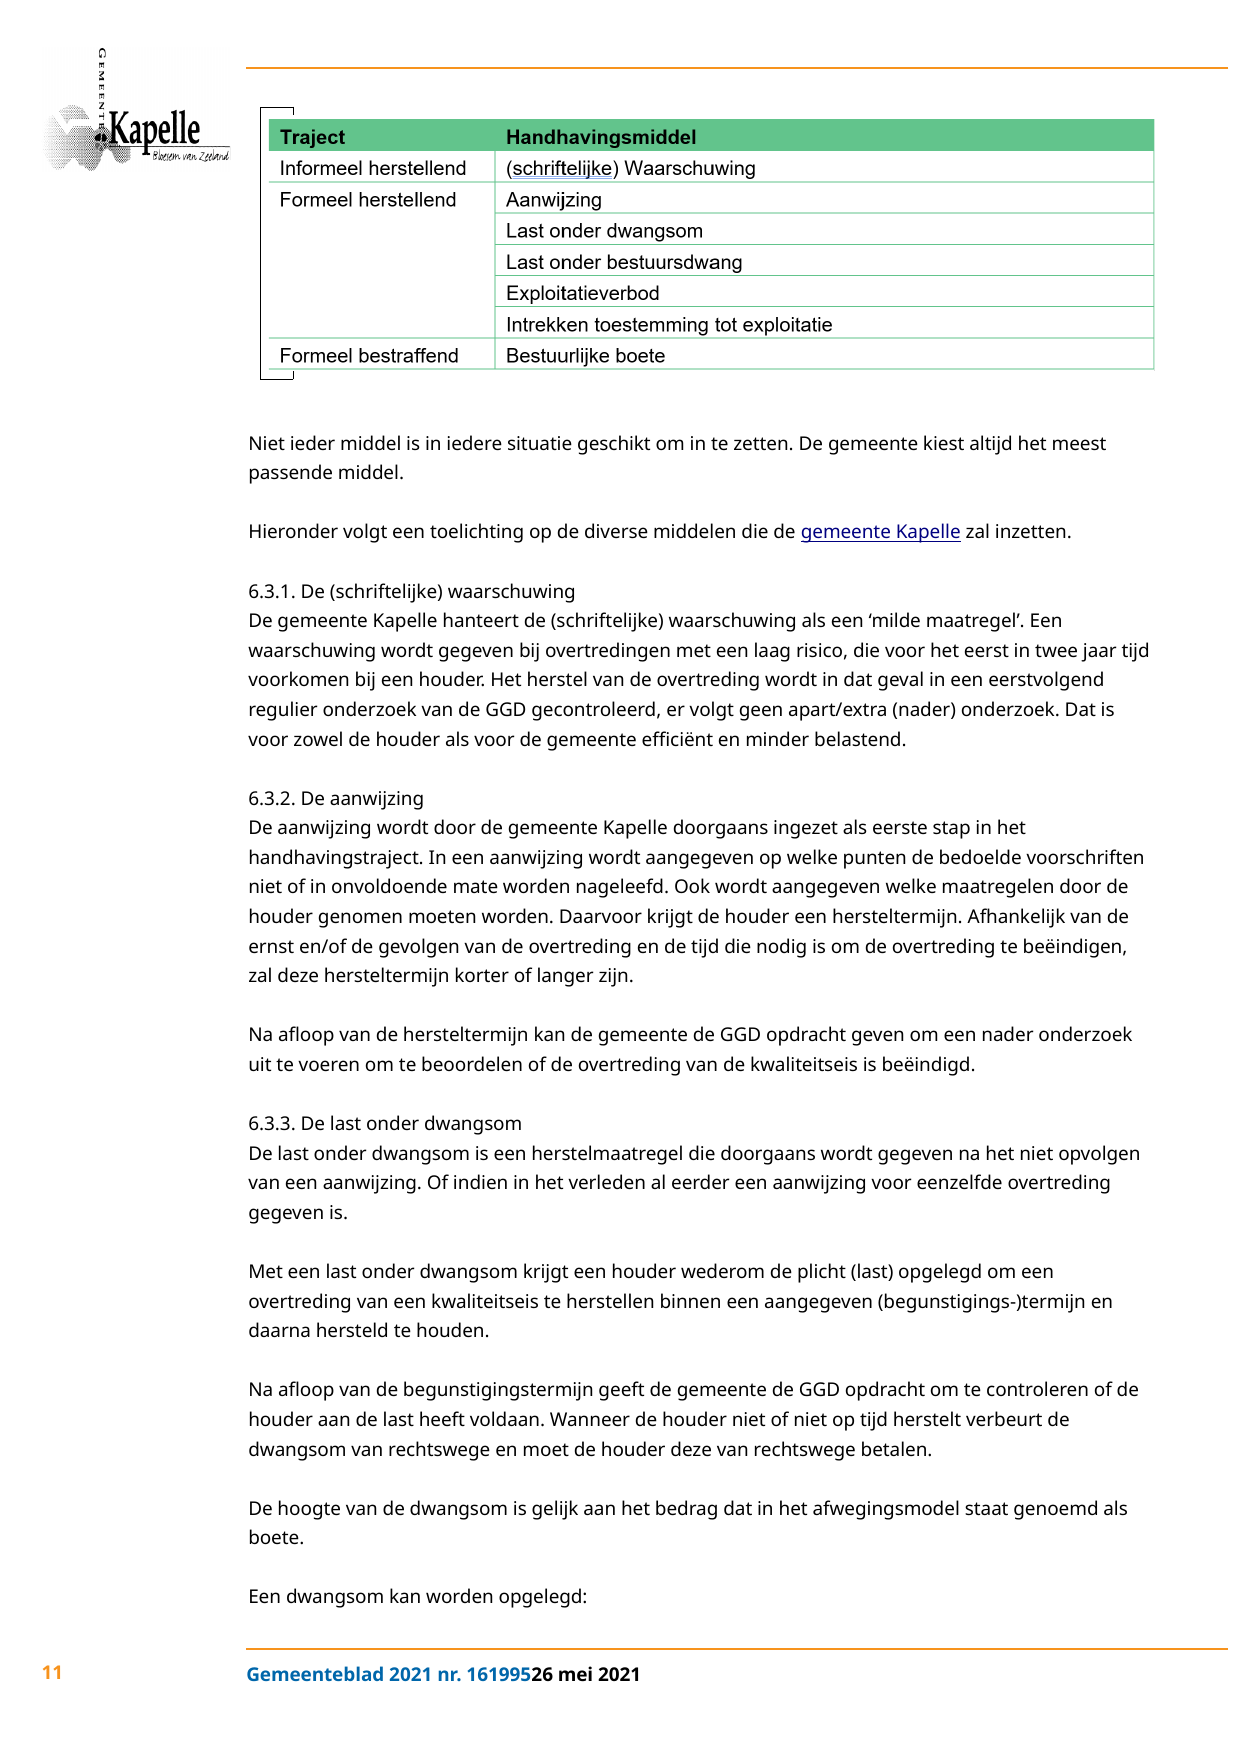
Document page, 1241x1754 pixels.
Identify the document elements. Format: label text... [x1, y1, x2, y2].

text De aanwijzing wordt door de gemeente Kapelle doorgaans ingezet als eerste stap in het handhavingstraject. In een aanwijzing wordt aangegeven op welke punten de bedoelde voorschriften niet of in onvoldoende mate worden nageleefd. Ook wordt aangegeven welke maatregelen door de houder genomen moeten worden. Daarvoor krijgt de houder een hersteltermijn. Afhankelijk van de ernst en/of de gevolgen van de overtreding en de tijd die nodig is om de overtreding te beëindigen, zal deze hersteltermijn korter of langer zijn. [248, 814, 1152, 988]
text Een dwangsom kan worden opgelegd: [248, 1584, 1152, 1609]
picture [41, 47, 231, 172]
text De hoogte van de dwangsom is gelijk aan het bedrag dat in het afwegingsmodel staat genoemd als boete. [248, 1495, 1152, 1550]
text Na afloop van de hersteltermijn kan de gemeente de GGD opdracht geven om een nader onderzoek uit te voeren om te beoordelen of de overtreding van de kwaliteitseis is beëindigd. [248, 1022, 1152, 1077]
picture [268, 115, 1155, 371]
text Niet ieder middel is in iedere situatie geschikt om in te zetten. De gemeente kiest altijd het meest passende middel. [248, 430, 1152, 485]
text Hieronder volgt een toelichting op de diverse middelen die de gemeente Kapelle zal inzetten. [248, 519, 1152, 544]
text 6.3.3. De last onder dwangsom [248, 1110, 1152, 1136]
text 6.3.2. De aanwijzing [248, 785, 1152, 811]
text De last onder dwangsom is een herstelmaatregel die doorgaans wordt gegeven na het niet opvolgen van een aanwijzing. Of indien in het verleden al eerder een aanwijzing voor eenzelfde overtreding gegeven is. [248, 1140, 1152, 1225]
text De gemeente Kapelle hanteert de (schriftelijke) waarschuwing als een ‘milde maatregel’. Een waarschuwing wordt gegeven bij overtredingen met een laag risico, die voor het eerst in twee jaar tijd voorkomen bij een houder. Het herstel van de overtreding wordt in dat geval in een eerstvolgend regulier onderzoek van de GGD gecontroleerd, er volgt geen apart/extra (nader) onderzoek. Dat is voor zowel de houder als voor de gemeente efficiënt en minder belastend. [248, 607, 1152, 752]
text Na afloop van de begunstigingstermijn geeft de gemeente de GGD opdracht om te controleren of de houder aan de last heeft voldaan. Wanneer de houder niet of niet op tijd herstelt verbeurt de dwangsom van rechtswege en moet de houder deze van rechtswege betalen. [248, 1377, 1152, 1462]
text 6.3.1. De (schriftelijke) waarschuwing [248, 578, 1152, 604]
text Met een last onder dwangsom krijgt een houder wederom de plicht (last) opgelegd om een overtreding van een kwaliteitseis te herstellen binnen een aangegeven (begunstigings-)termijn en daarna hersteld te houden. [248, 1258, 1152, 1343]
